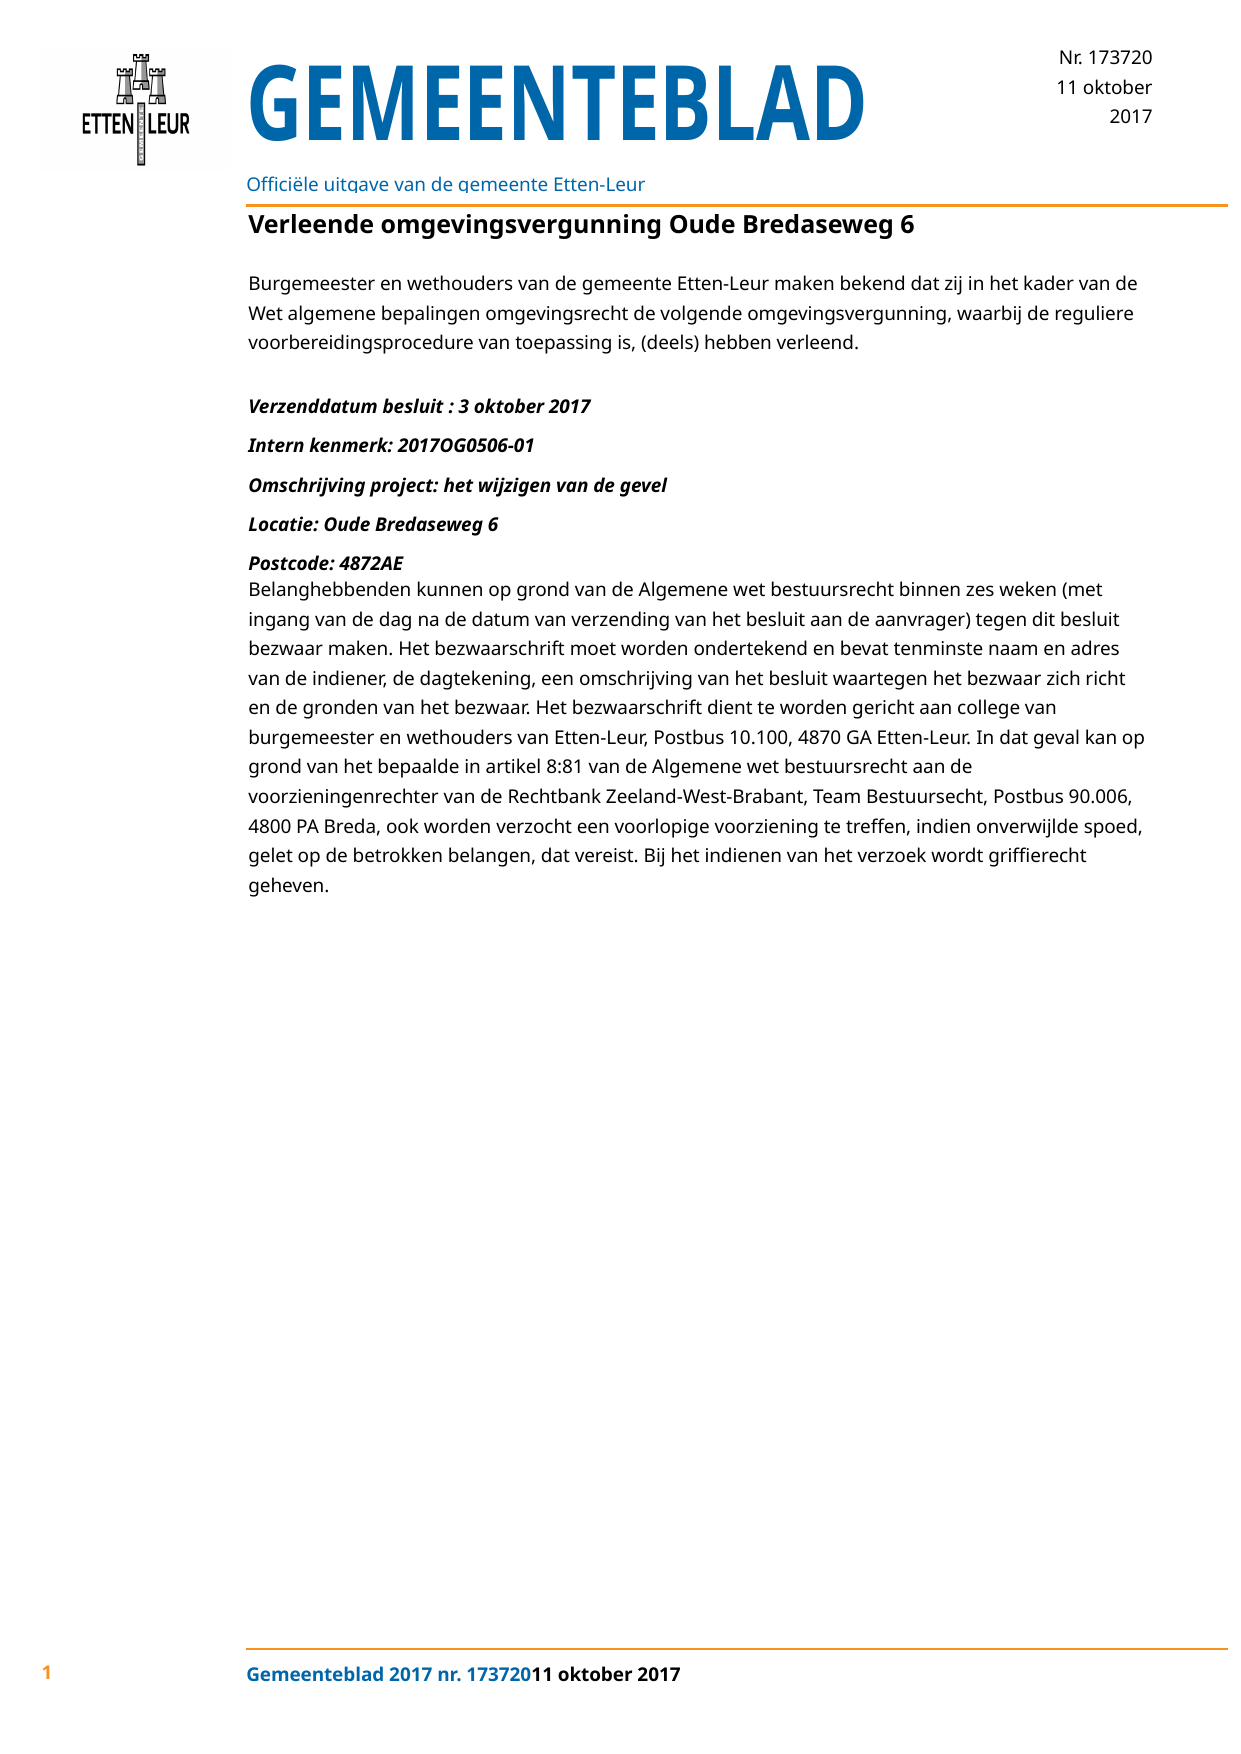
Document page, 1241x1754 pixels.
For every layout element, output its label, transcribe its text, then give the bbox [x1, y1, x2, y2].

text Intern kenmerk: 2017OG0506-01 [248, 433, 1152, 458]
text Verleende omgevingsvergunning Oude Bredaseweg 6 [248, 207, 1152, 241]
text Omschrijving project: het wijzigen van de gevel [248, 472, 1152, 498]
text Locatie: Oude Bredaseweg 6 [248, 511, 1152, 537]
text Verzenddatum besluit : 3 oktober 2017 [248, 393, 1152, 419]
text Postcode: 4872AE [248, 551, 1152, 576]
picture [41, 47, 231, 172]
text Burgemeester en wethouders van de gemeente Etten-Leur maken bekend dat zij in het kader van de Wet algemene bepalingen omgevingsrecht de volgende omgevingsvergunning, waarbij de reguliere voorbereidingsprocedure van toepassing is, (deels) hebben verleend. [248, 270, 1152, 355]
text Belanghebbenden kunnen op grond van de Algemene wet bestuursrecht binnen zes weken (met ingang van de dag na de datum van verzending van het besluit aan de aanvrager) tegen dit besluit bezwaar maken. Het bezwaarschrift moet worden ondertekend en bevat tenminste naam en adres van de indiener, de dagtekening, een omschrijving van het besluit waartegen het bezwaar zich richt en de gronden van het bezwaar. Het bezwaarschrift dient te worden gericht aan college van burgemeester en wethouders van Etten-Leur, Postbus 10.100, 4870 GA Etten-Leur. In dat geval kan op grond van het bepaalde in artikel 8:81 van de Algemene wet bestuursrecht aan de voorzieningenrechter van de Rechtbank Zeeland-West-Brabant, Team Bestuursecht, Postbus 90.006, 4800 PA Breda, ook worden verzocht een voorlopige voorziening te treffen, indien onverwijlde spoed, gelet op de betrokken belangen, dat vereist. Bij het indienen van het verzoek wordt griffierecht geheven. [248, 576, 1152, 898]
